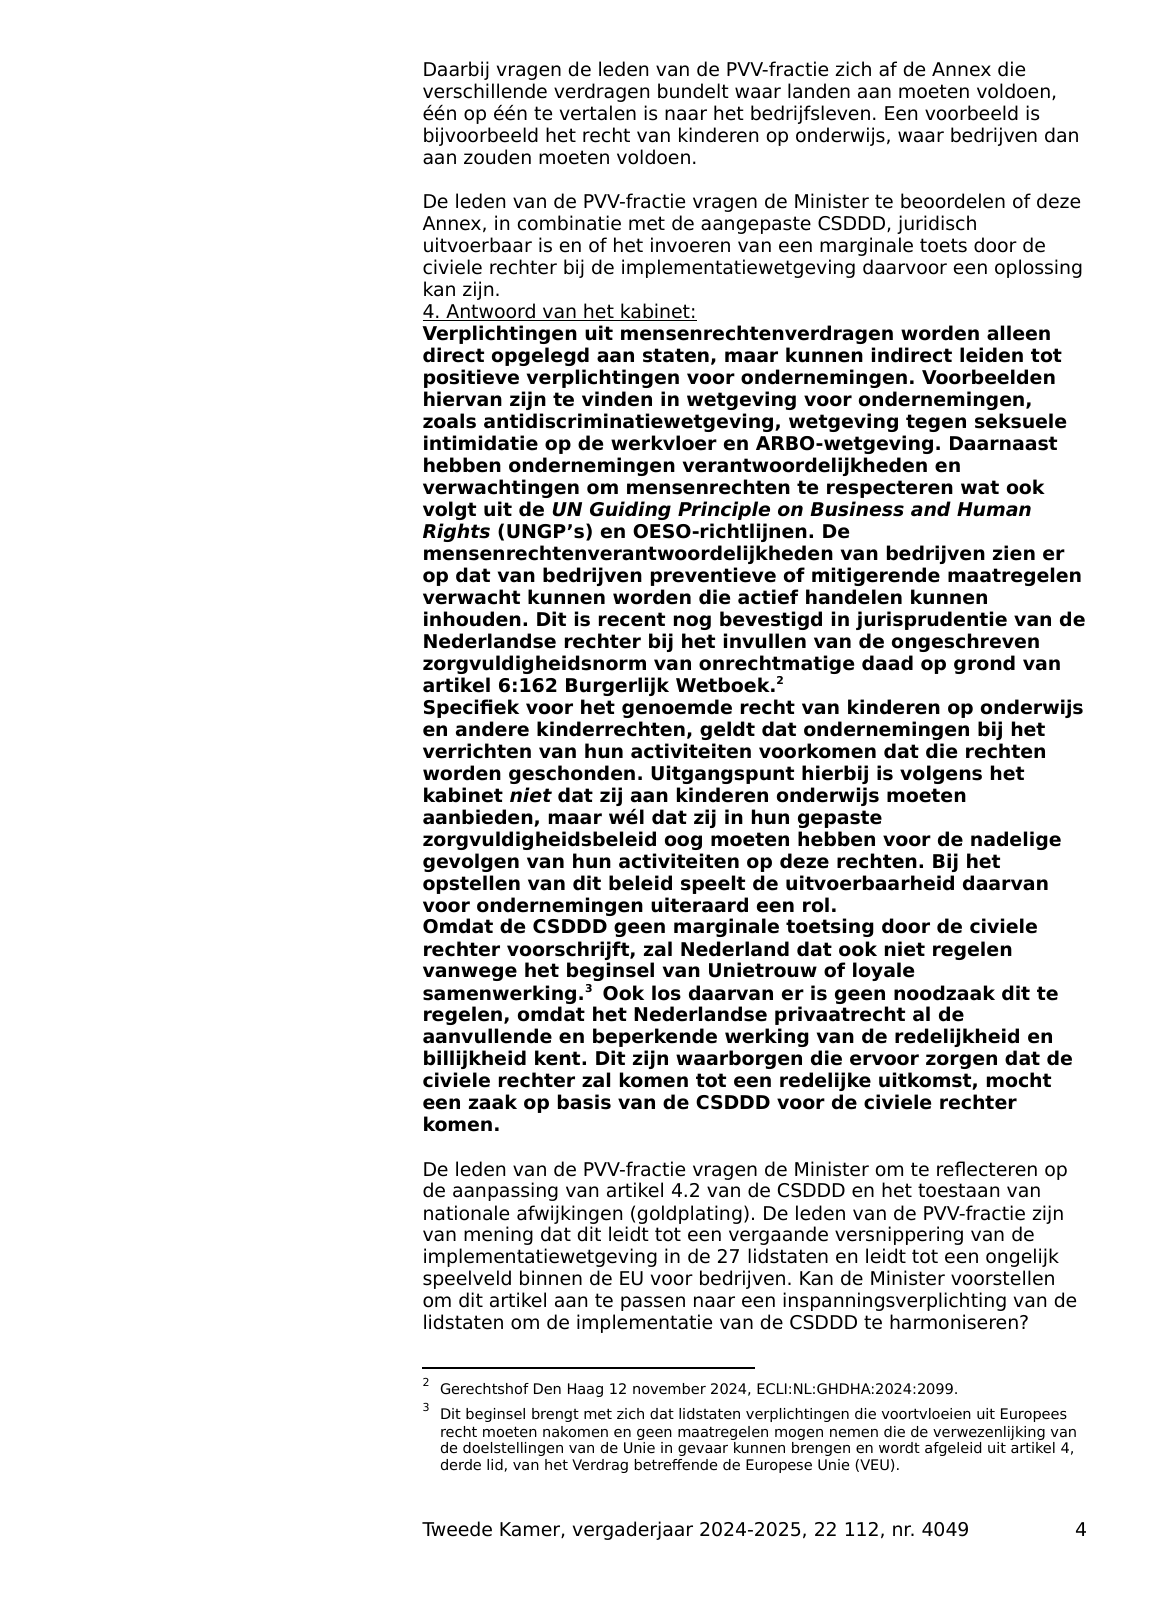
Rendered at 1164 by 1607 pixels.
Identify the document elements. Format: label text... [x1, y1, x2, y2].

text Specifiek voor het genoemde recht van kinderen op onderwijs en andere kinderrechten, geldt dat ondernemingen bij het verrichten van hun activiteiten voorkomen dat die rechten worden geschonden. Uitgangspunt hierbij is volgens het kabinet niet dat zij aan kinderen onderwijs moeten aanbieden, maar wél dat zij in hun gepaste zorgvuldigheidsbeleid oog moeten hebben voor de nadelige gevolgen van hun activiteiten op deze rechten. Bij het opstellen van dit beleid speelt de uitvoerbaarheid daarvan voor ondernemingen uiteraard een rol. [422, 697, 1087, 916]
text Omdat de CSDDD geen marginale toetsing door de civiele rechter voorschrijft, zal Nederland dat ook niet regelen vanwege het beginsel van Unietrouw of loyale samenwerking. Ook los daarvan er is geen noodzaak dit te regelen, omdat het Nederlandse privaatrecht al de aanvullende en beperkende werking van de redelijkheid en billijkheid kent. Dit zijn waarborgen die ervoor zorgen dat de civiele rechter zal komen tot een redelijke uitkomst, mocht een zaak op basis van de CSDDD voor de civiele rechter komen. [422, 916, 1087, 1136]
text De leden van de PVV-fractie vragen de Minister te beoordelen of deze Annex, in combinatie met de aangepaste CSDDD, juridisch uitvoerbaar is en of het invoeren van een marginale toets door de civiele rechter bij de implementatiewetgeving daarvoor een oplossing kan zijn. [422, 191, 1087, 301]
text Verplichtingen uit mensenrechtenverdragen worden alleen direct opgelegd aan staten, maar kunnen indirect leiden tot positieve verplichtingen voor ondernemingen. Voorbeelden hiervan zijn te vinden in wetgeving voor ondernemingen, zoals antidiscriminatiewetgeving, wetgeving tegen seksuele intimidatie op de werkvloer en ARBO-wetgeving. Daarnaast hebben ondernemingen verantwoordelijkheden en verwachtingen om mensenrechten te respecteren wat ook volgt uit de UN Guiding Principle on Business and Human Rights (UNGP’s) en OESO-richtlijnen. De mensenrechtenverantwoordelijkheden van bedrijven zien er op dat van bedrijven preventieve of mitigerende maatregelen verwacht kunnen worden die actief handelen kunnen inhouden. Dit is recent nog bevestigd in jurisprudentie van de Nederlandse rechter bij het invullen van de ongeschreven zorgvuldigheidsnorm van onrechtmatige daad op grond van artikel 6:162 Burgerlijk Wetboek. [422, 323, 1087, 697]
text De leden van de PVV-fractie vragen de Minister om te reflecteren op de aanpassing van artikel 4.2 van de CSDDD en het toestaan van nationale afwijkingen (goldplating). De leden van de PVV-fractie zijn van mening dat dit leidt tot een vergaande versnippering van de implementatiewetgeving in de 27 lidstaten en leidt tot een ongelijk speelveld binnen de EU voor bedrijven. Kan de Minister voorstellen om dit artikel aan te passen naar een inspanningsverplichting van de lidstaten om de implementatie van de CSDDD te harmoniseren? [422, 1158, 1087, 1334]
text 4. Antwoord van het kabinet: [422, 301, 1087, 323]
text Dit beginsel brengt met zich dat lidstaten verplichtingen die voortvloeien uit Europees recht moeten nakomen en geen maatregelen mogen nemen die de verwezenlijking van de doelstellingen van de Unie in gevaar kunnen brengen en wordt afgeleid uit artikel 4, derde lid, van het Verdrag betreffende de Europese Unie (VEU). [422, 1402, 1087, 1474]
text Gerechtshof Den Haag 12 november 2024, ECLI:NL:GHDHA:2024:2099. [422, 1377, 1087, 1399]
text Daarbij vragen de leden van de PVV-fractie zich af de Annex die verschillende verdragen bundelt waar landen aan moeten voldoen, één op één te vertalen is naar het bedrijfsleven. Een voorbeeld is bijvoorbeeld het recht van kinderen op onderwijs, waar bedrijven dan aan zouden moeten voldoen. [422, 59, 1087, 169]
